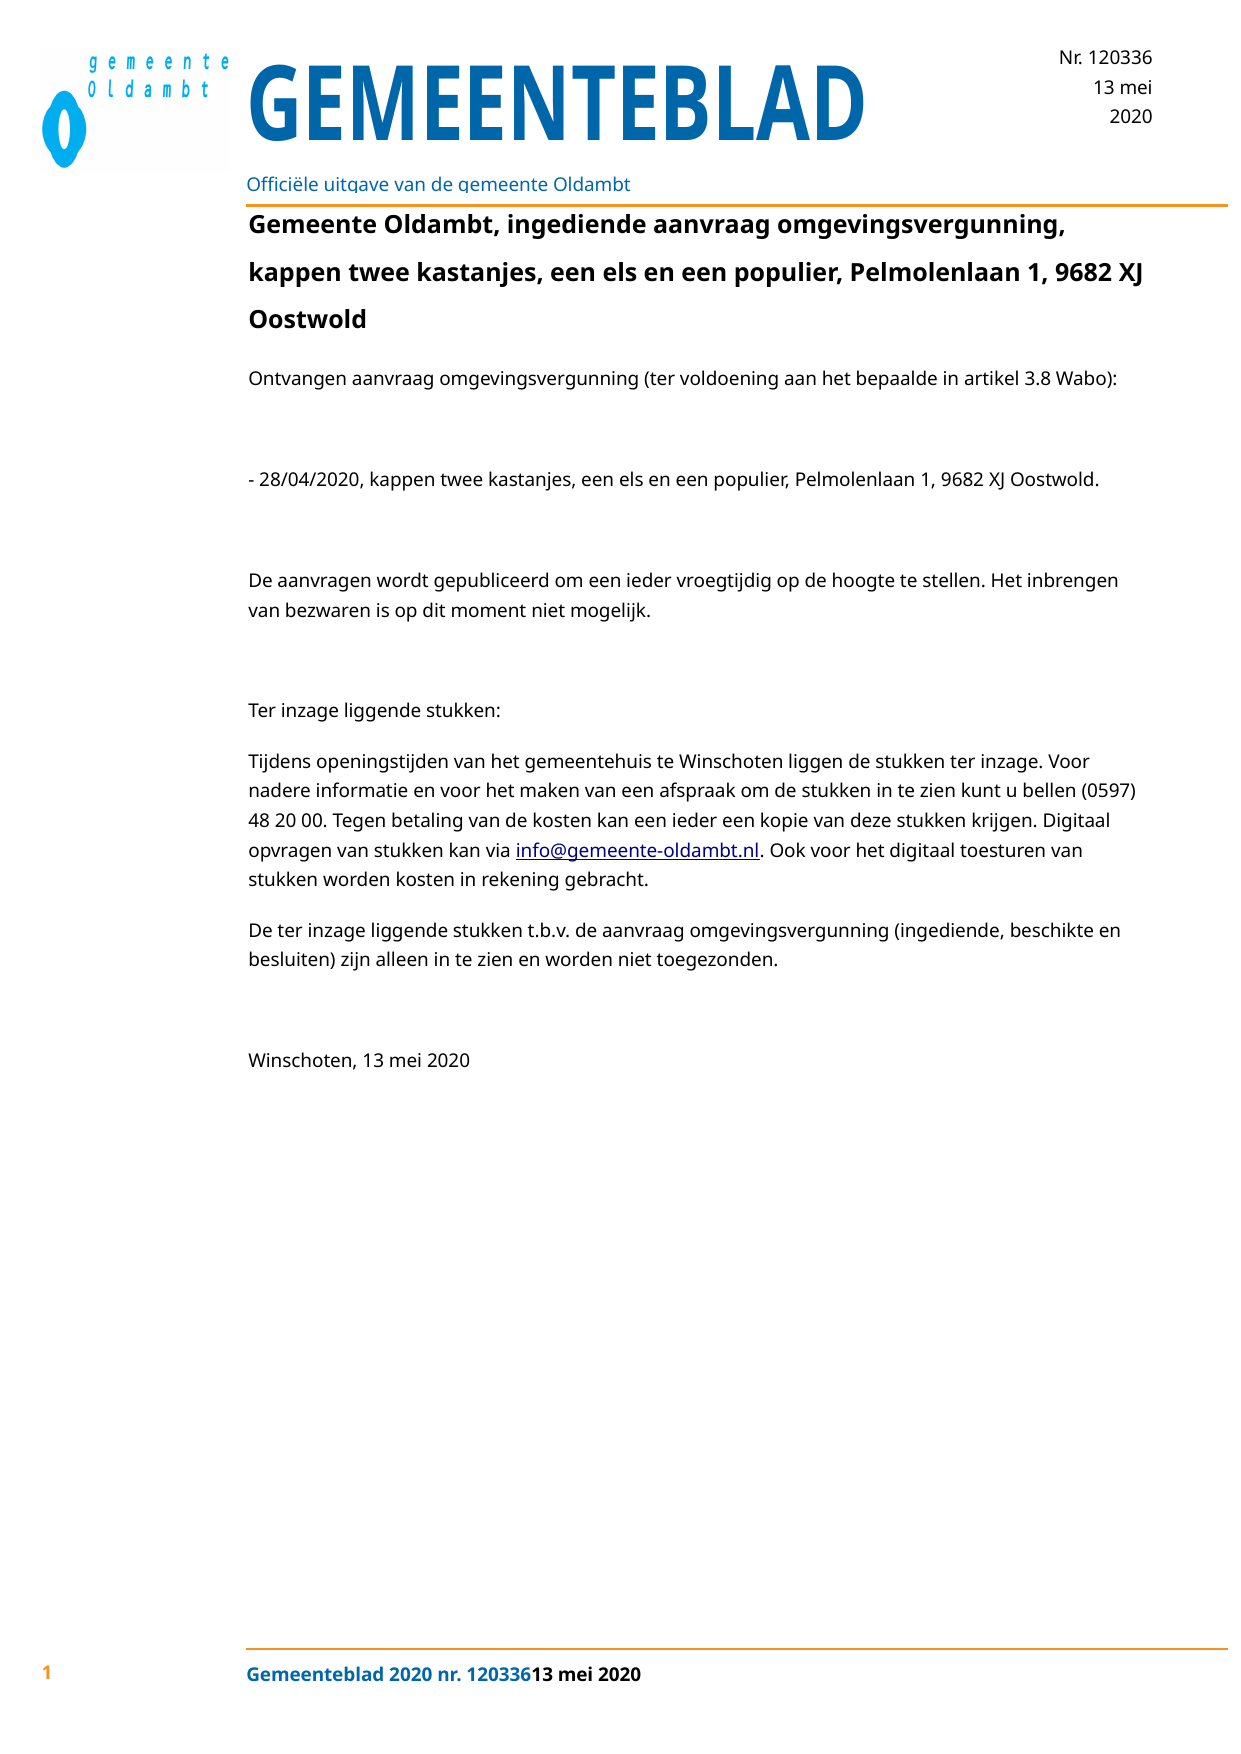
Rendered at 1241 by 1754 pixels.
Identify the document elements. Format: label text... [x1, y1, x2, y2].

text Winschoten, 13 mei 2020 [248, 1047, 1152, 1073]
text De aanvragen wordt gepubliceerd om een ieder vroegtijdig op de hoogte te stellen. Het inbrengen van bezwaren is op dit moment niet mogelijk. [248, 567, 1152, 622]
text - 28/04/2020, kappen twee kastanjes, een els en een populier, Pelmolenlaan 1, 9682 XJ Oostwold. [248, 466, 1152, 492]
text Ontvangen aanvraag omgevingsvergunning (ter voldoening aan het bepaalde in artikel 3.8 Wabo): [248, 366, 1152, 391]
text De ter inzage liggende stukken t.b.v. de aanvraag omgevingsvergunning (ingediende, beschikte en besluiten) zijn alleen in te zien en worden niet toegezonden. [248, 917, 1152, 972]
text Tijdens openingstijden van het gemeentehuis te Winschoten liggen de stukken ter inzage. Voor nadere informatie en voor het maken van een afspraak om de stukken in te zien kunt u bellen (0597) 48 20 00. Tegen betaling van de kosten kan een ieder een kopie van deze stukken krijgen. Digitaal opvragen van stukken kan via info@gemeente-oldambt.nl. Ook voor het digitaal toesturen van stukken worden kosten in rekening gebracht. [248, 748, 1152, 892]
text Ter inzage liggende stukken: [248, 698, 1152, 723]
picture [41, 47, 231, 172]
text Gemeente Oldambt, ingediende aanvraag omgevingsvergunning, kappen twee kastanjes, een els en een populier, Pelmolenlaan 1, 9682 XJ Oostwold [248, 207, 1152, 336]
